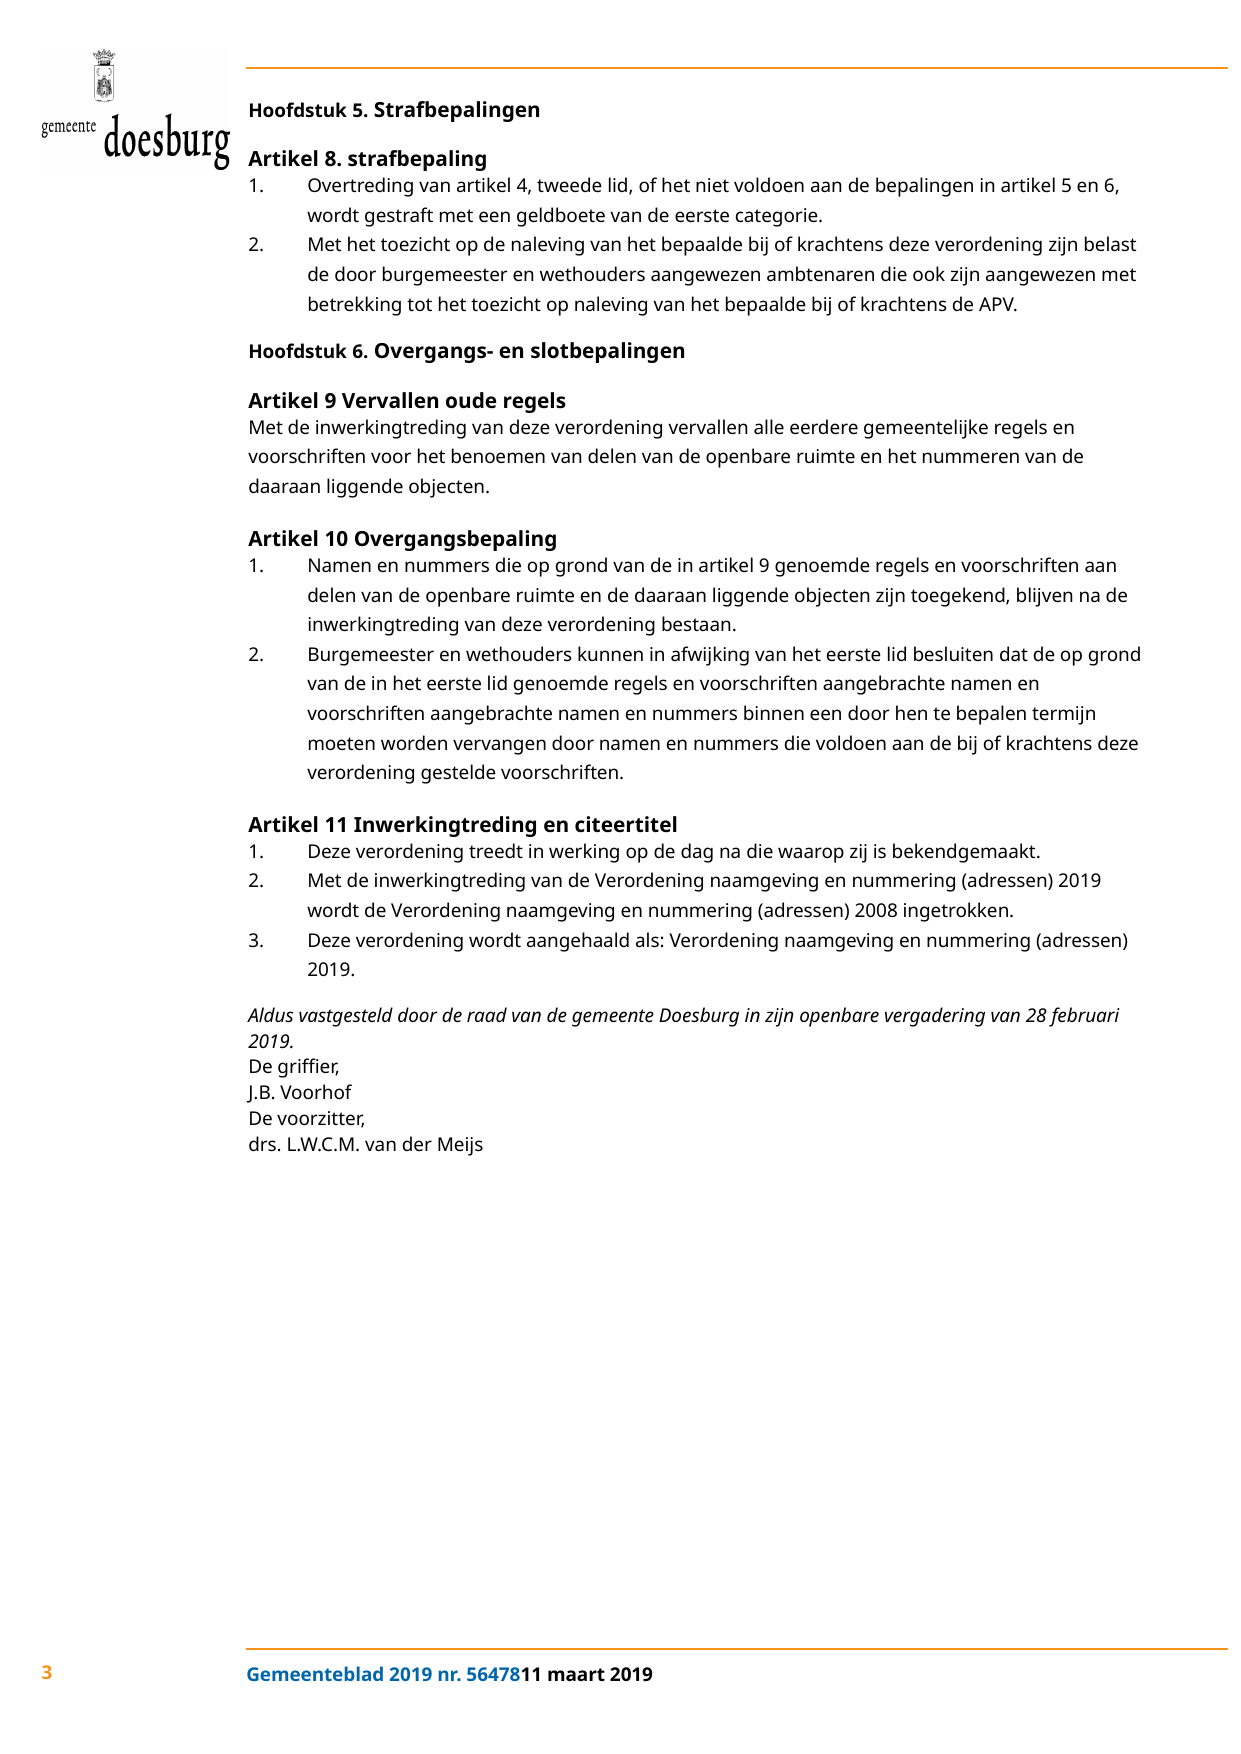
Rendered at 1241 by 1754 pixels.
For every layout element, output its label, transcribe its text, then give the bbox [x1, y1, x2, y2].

list Overtreding van artikel 4, tweede lid, of het niet voldoen aan de bepalingen in artikel 5 en 6, wordt gestraft met een geldboete van de eerste categorie. [248, 172, 1152, 228]
text Artikel 10 Overgangsbepaling [248, 524, 1152, 552]
list Burgemeester en wethouders kunnen in afwijking van het eerste lid besluiten dat de op grond van de in het eerste lid genoemde regels en voorschriften aangebrachte namen en voorschriften aangebrachte namen en nummers binnen een door hen te bepalen termijn moeten worden vervangen door namen en nummers die voldoen aan de bij of krachtens deze verordening gestelde voorschriften. [248, 641, 1152, 785]
text De voorzitter, [248, 1105, 1152, 1131]
text Aldus vastgesteld door de raad van de gemeente Doesburg in zijn openbare vergadering van 28 februari 2019. [248, 1002, 1152, 1053]
list Met het toezicht op de naleving van het bepaalde bij of krachtens deze verordening zijn belast de door burgemeester en wethouders aangewezen ambtenaren die ook zijn aangewezen met betrekking tot het toezicht op naleving van het bepaalde bij of krachtens de APV. [248, 232, 1152, 317]
text Artikel 9 Vervallen oude regels [248, 386, 1152, 414]
list Met de inwerkingtreding van de Verordening naamgeving en nummering (adressen) 2019 wordt de Verordening naamgeving en nummering (adressen) 2008 ingetrokken. [248, 868, 1152, 923]
list Deze verordening treedt in werking op de dag na die waarop zij is bekendgemaakt. [248, 838, 1152, 864]
text drs. L.W.C.M. van der Meijs [248, 1131, 1152, 1156]
text Hoofdstuk 5. Strafbepalingen [248, 95, 1152, 123]
text Artikel 11 Inwerkingtreding en citeertitel [248, 810, 1152, 838]
list Namen en nummers die op grond van de in artikel 9 genoemde regels en voorschriften aan delen van de openbare ruimte en de daaraan liggende objecten zijn toegekend, blijven na de inwerkingtreding van deze verordening bestaan. [248, 552, 1152, 637]
list Deze verordening wordt aangehaald als: Verordening naamgeving en nummering (adressen) 2019. [248, 927, 1152, 982]
text De griffier, [248, 1053, 1152, 1079]
text J.B. Voorhof [248, 1079, 1152, 1105]
text Hoofdstuk 6. Overgangs- en slotbepalingen [248, 336, 1152, 365]
text Artikel 8. strafbepaling [248, 144, 1152, 172]
picture [41, 47, 231, 172]
text Met de inwerkingtreding van deze verordening vervallen alle eerdere gemeentelijke regels en voorschriften voor het benoemen van delen van de openbare ruimte en het nummeren van de daaraan liggende objecten. [248, 414, 1152, 499]
